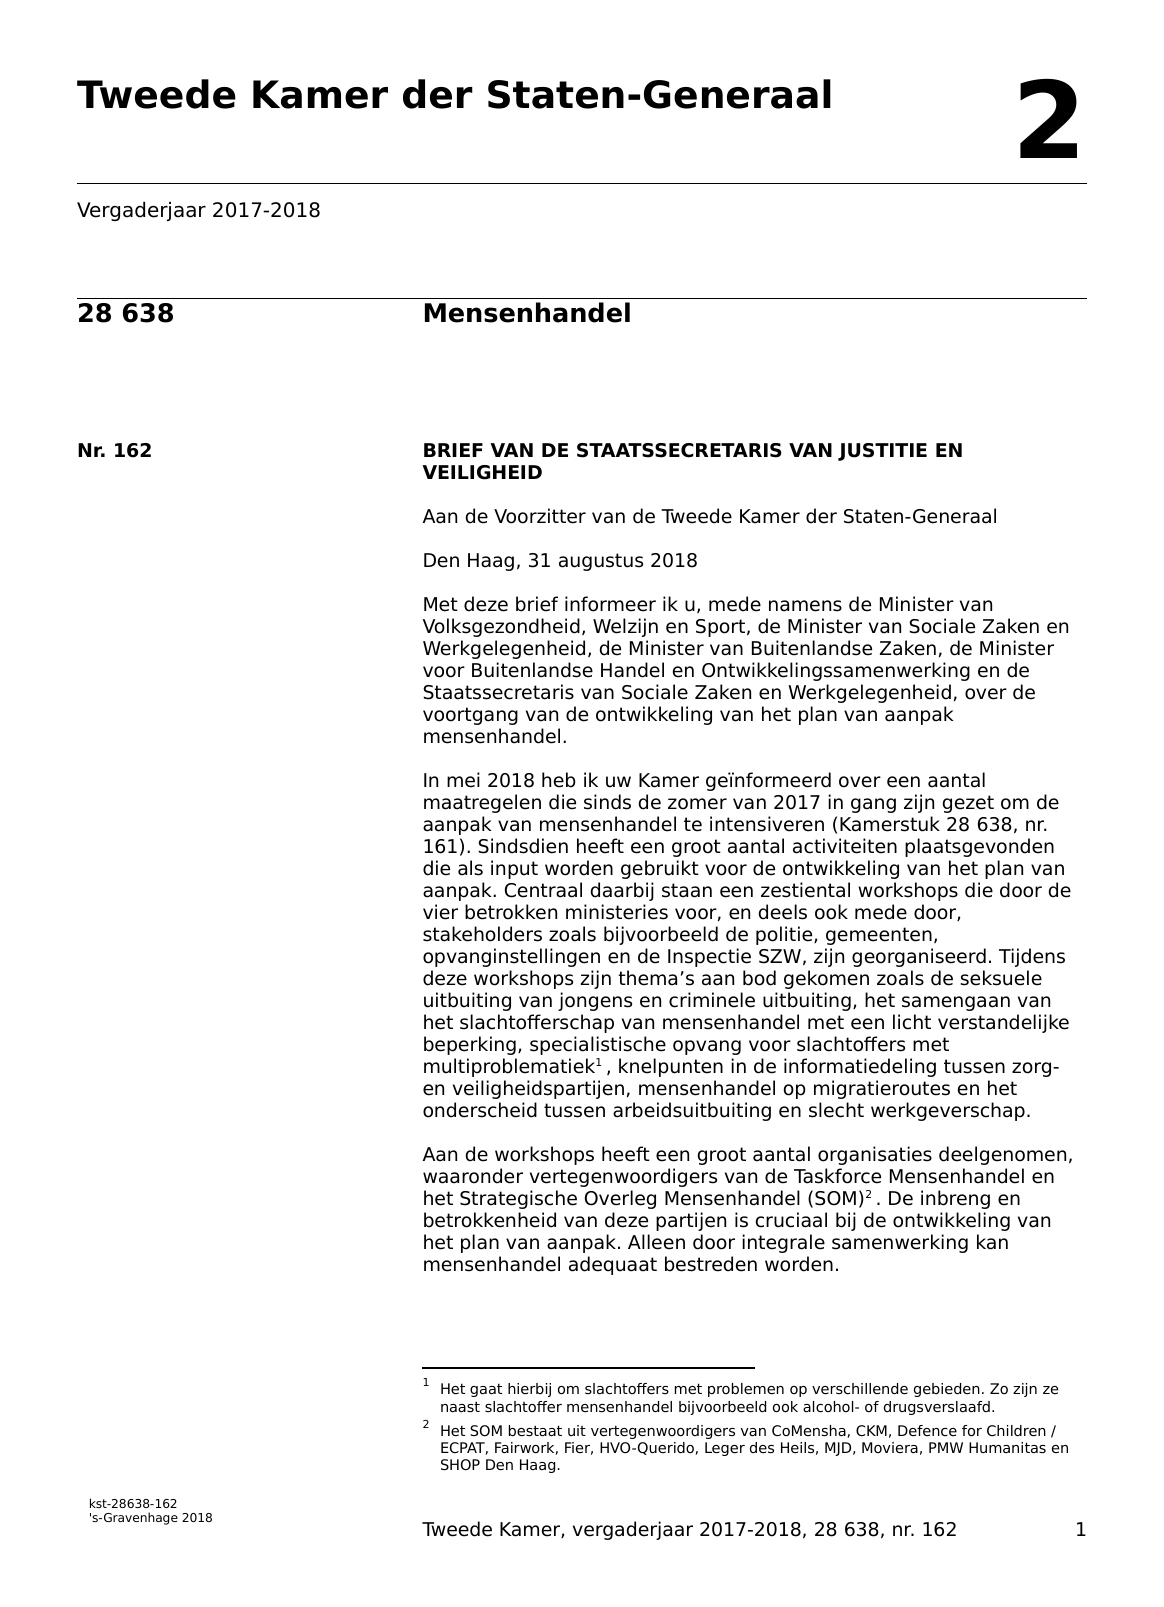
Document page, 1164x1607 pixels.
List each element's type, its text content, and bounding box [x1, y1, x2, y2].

subtitle Nr. 162 BRIEF VAN DE STAATSSECRETARIS VAN JUSTITIE EN VEILIGHEID [77, 440, 1087, 484]
text 's-Gravenhage 2018 [88, 1511, 323, 1525]
text Aan de Voorzitter van de Tweede Kamer der Staten-Generaal [422, 506, 1087, 528]
table_cell Vergaderjaar 2017-2018 [77, 184, 1087, 298]
table_header 2 [886, 59, 1087, 183]
table_header Tweede Kamer der Staten-Generaal [77, 59, 886, 183]
text Aan de workshops heeft een groot aantal organisaties deelgenomen, waaronder vertegenwoordigers van de Taskforce Mensenhandel en het Strategische Overleg Mensenhandel (SOM). De inbreng en betrokkenheid van deze partijen is cruciaal bij de ontwikkeling van het plan van aanpak. Alleen door integrale samenwerking kan mensenhandel adequaat bestreden worden. [422, 1144, 1087, 1276]
text kst-28638-162 [88, 1497, 323, 1511]
text Den Haag, 31 augustus 2018 [422, 550, 1087, 572]
text Met deze brief informeer ik u, mede namens de Minister van Volksgezondheid, Welzijn en Sport, de Minister van Sociale Zaken en Werkgelegenheid, de Minister van Buitenlandse Zaken, de Minister voor Buitenlandse Handel en Ontwikkelingssamenwerking en de Staatssecretaris van Sociale Zaken en Werkgelegenheid, over de voortgang van de ontwikkeling van het plan van aanpak mensenhandel. [422, 594, 1087, 748]
text Het gaat hierbij om slachtoffers met problemen op verschillende gebieden. Zo zijn ze naast slachtoffer mensenhandel bijvoorbeeld ook alcohol- of drugsverslaafd. [422, 1377, 1087, 1416]
subtitle 28 638 Mensenhandel [77, 299, 1087, 329]
text Het SOM bestaat uit vertegenwoordigers van CoMensha, CKM, Defence for Children / ECPAT, Fairwork, Fier, HVO-Querido, Leger des Heils, MJD, Moviera, PMW Humanitas en SHOP Den Haag. [422, 1418, 1087, 1474]
text In mei 2018 heb ik uw Kamer geïnformeerd over een aantal maatregelen die sinds de zomer van 2017 in gang zijn gezet om de aanpak van mensenhandel te intensiveren (Kamerstuk 28 638, nr. 161). Sindsdien heeft een groot aantal activiteiten plaatsgevonden die als input worden gebruikt voor de ontwikkeling van het plan van aanpak. Centraal daarbij staan een zestiental workshops die door de vier betrokken ministeries voor, en deels ook mede door, stakeholders zoals bijvoorbeeld de politie, gemeenten, opvanginstellingen en de Inspectie SZW, zijn georganiseerd. Tijdens deze workshops zijn thema’s aan bod gekomen zoals de seksuele uitbuiting van jongens en criminele uitbuiting, het samengaan van het slachtofferschap van mensenhandel met een licht verstandelijke beperking, specialistische opvang voor slachtoffers met multiproblematiek, knelpunten in de informatiedeling tussen zorg- en veiligheidspartijen, mensenhandel op migratieroutes en het onderscheid tussen arbeidsuitbuiting en slecht werkgeverschap. [422, 770, 1087, 1122]
